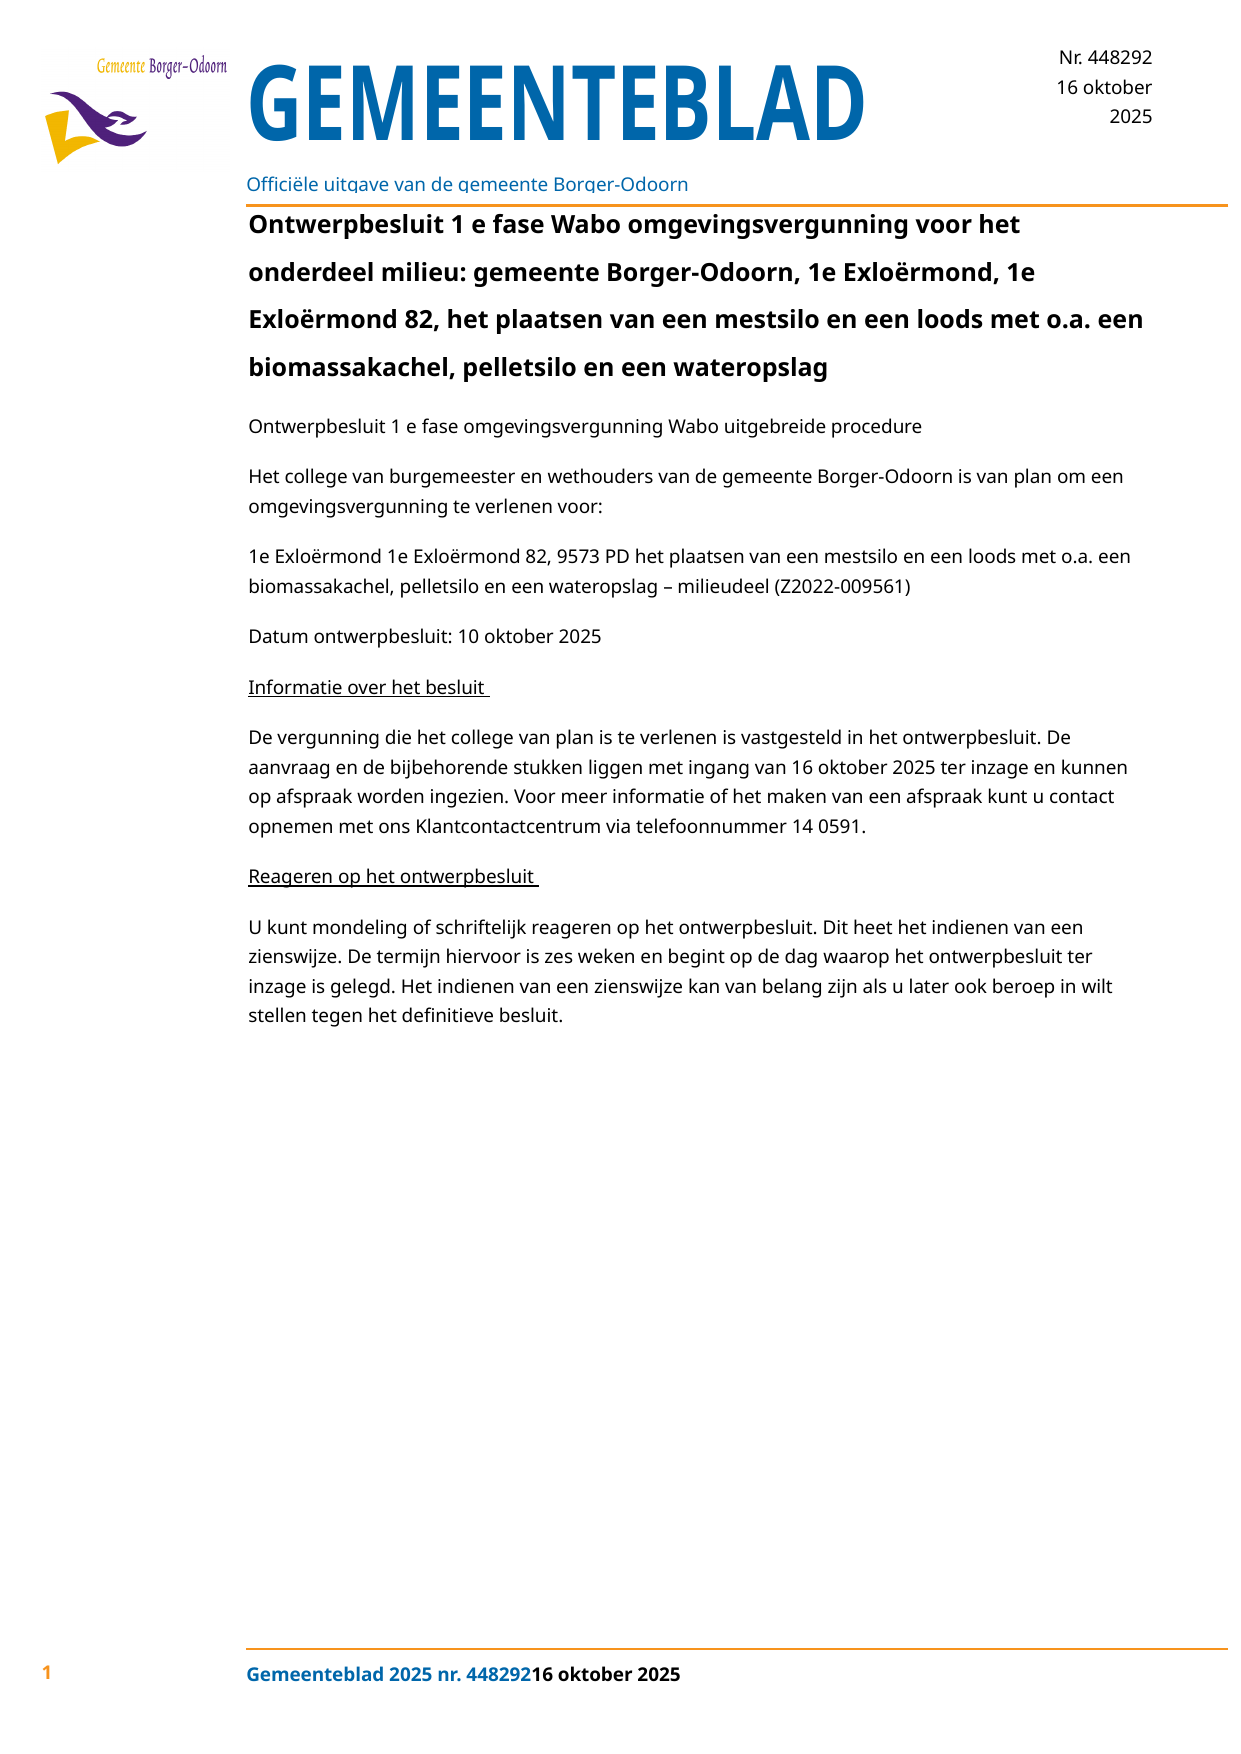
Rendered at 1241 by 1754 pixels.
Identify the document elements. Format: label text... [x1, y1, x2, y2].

text 1e Exloërmond 1e Exloërmond 82, 9573 PD het plaatsen van een mestsilo en een loods met o.a. een biomassakachel, pelletsilo en een wateropslag – milieudeel (Z2022-009561) [248, 543, 1152, 599]
text Informatie over het besluit [248, 674, 1152, 700]
text Het college van burgemeester en wethouders van de gemeente Borger-Odoorn is van plan om een omgevingsvergunning te verlenen voor: [248, 463, 1152, 519]
text Reageren op het ontwerpbesluit [248, 863, 1152, 889]
picture [41, 47, 231, 172]
text Datum ontwerpbesluit: 10 oktober 2025 [248, 623, 1152, 649]
text Ontwerpbesluit 1 e fase omgevingsvergunning Wabo uitgebreide procedure [248, 413, 1152, 439]
text Ontwerpbesluit 1 e fase Wabo omgevingsvergunning voor het onderdeel milieu: gemeente Borger-Odoorn, 1e Exloërmond, 1e Exloërmond 82, het plaatsen van een mestsilo en een loods met o.a. een biomassakachel, pelletsilo en een wateropslag [248, 207, 1152, 384]
text De vergunning die het college van plan is te verlenen is vastgesteld in het ontwerpbesluit. De aanvraag en de bijbehorende stukken liggen met ingang van 16 oktober 2025 ter inzage en kunnen op afspraak worden ingezien. Voor meer informatie of het maken van een afspraak kunt u contact opnemen met ons Klantcontactcentrum via telefoonnummer 14 0591. [248, 724, 1152, 839]
text U kunt mondeling of schriftelijk reageren op het ontwerpbesluit. Dit heet het indienen van een zienswijze. De termijn hiervoor is zes weken en begint op de dag waarop het ontwerpbesluit ter inzage is gelegd. Het indienen van een zienswijze kan van belang zijn als u later ook beroep in wilt stellen tegen het definitieve besluit. [248, 914, 1152, 1028]
